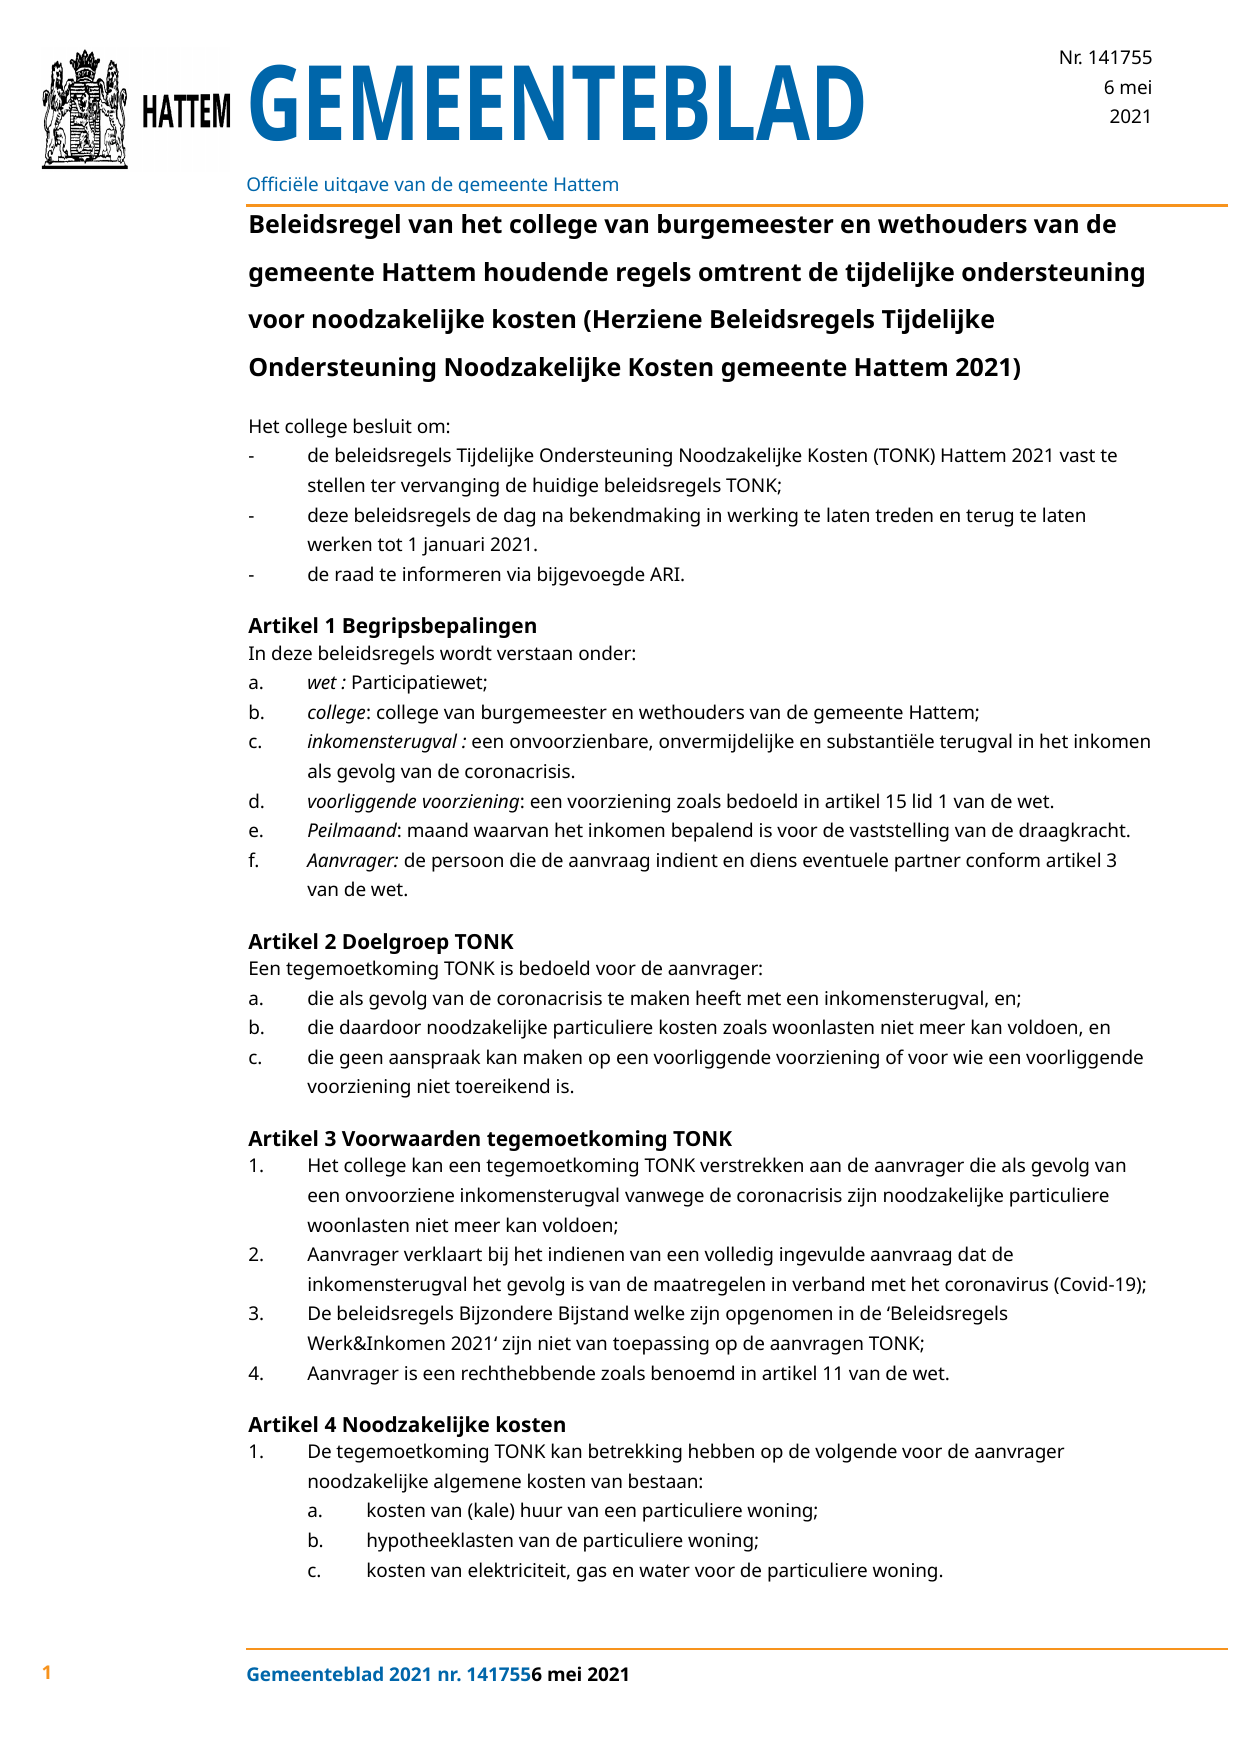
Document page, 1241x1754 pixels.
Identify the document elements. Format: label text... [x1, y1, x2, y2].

list Peilmaand: maand waarvan het inkomen bepalend is voor de vaststelling van de draagkracht. [248, 817, 1152, 843]
list de raad te informeren via bijgevoegde ARI. [248, 561, 1152, 587]
list die als gevolg van de coronacrisis te maken heeft met een inkomensterugval, en; [248, 985, 1152, 1011]
list De tegemoetkoming TONK kan betrekking hebben op de volgende voor de aanvrager noodzakelijke algemene kosten van bestaan: [248, 1438, 1152, 1494]
text Artikel 1 Begripsbepalingen [248, 611, 1152, 640]
list Het college kan een tegemoetkoming TONK verstrekken aan de aanvrager die als gevolg van een onvoorziene inkomensterugval vanwege de coronacrisis zijn noodzakelijke particuliere woonlasten niet meer kan voldoen; [248, 1153, 1152, 1237]
list de beleidsregels Tijdelijke Ondersteuning Noodzakelijke Kosten (TONK) Hattem 2021 vast te stellen ter vervanging de huidige beleidsregels TONK; [248, 443, 1152, 498]
text Artikel 2 Doelgroep TONK [248, 927, 1152, 955]
list die daardoor noodzakelijke particuliere kosten zoals woonlasten niet meer kan voldoen, en [248, 1014, 1152, 1040]
list die geen aanspraak kan maken op een voorliggende voorziening of voor wie een voorliggende voorziening niet toereikend is. [248, 1044, 1152, 1099]
text Artikel 3 Voorwaarden tegemoetkoming TONK [248, 1124, 1152, 1153]
list kosten van (kale) huur van een particuliere woning; [307, 1498, 1152, 1523]
picture [41, 47, 231, 172]
list wet : Participatiewet; [248, 669, 1152, 695]
list Aanvrager is een rechthebbende zoals benoemd in artikel 11 van de wet. [248, 1360, 1152, 1385]
text In deze beleidsregels wordt verstaan onder: [248, 640, 1152, 666]
text Het college besluit om: [248, 413, 1152, 439]
list Aanvrager verklaart bij het indienen van een volledig ingevulde aanvraag dat de inkomensterugval het gevolg is van de maatregelen in verband met het coronavirus (Covid-19); [248, 1241, 1152, 1297]
list college: college van burgemeester en wethouders van de gemeente Hattem; [248, 699, 1152, 725]
list De beleidsregels Bijzondere Bijstand welke zijn opgenomen in de ‘Beleidsregels Werk&Inkomen 2021‘ zijn niet van toepassing op de aanvragen TONK; [248, 1301, 1152, 1356]
text Artikel 4 Noodzakelijke kosten [248, 1410, 1152, 1438]
list Aanvrager: de persoon die de aanvraag indient en diens eventuele partner conform artikel 3 van de wet. [248, 847, 1152, 902]
text Beleidsregel van het college van burgemeester en wethouders van de gemeente Hattem houdende regels omtrent de tijdelijke ondersteuning voor noodzakelijke kosten (Herziene Beleidsregels Tijdelijke Ondersteuning Noodzakelijke Kosten gemeente Hattem 2021) [248, 207, 1152, 384]
list inkomensterugval : een onvoorzienbare, onvermijdelijke en substantiële terugval in het inkomen als gevolg van de coronacrisis. [248, 729, 1152, 784]
list deze beleidsregels de dag na bekendmaking in werking te laten treden en terug te laten werken tot 1 januari 2021. [248, 502, 1152, 557]
list kosten van elektriciteit, gas en water voor de particuliere woning. [307, 1557, 1152, 1583]
list voorliggende voorziening: een voorziening zoals bedoeld in artikel 15 lid 1 van de wet. [248, 788, 1152, 813]
text Een tegemoetkoming TONK is bedoeld voor de aanvrager: [248, 955, 1152, 981]
list hypotheeklasten van de particuliere woning; [307, 1527, 1152, 1553]
